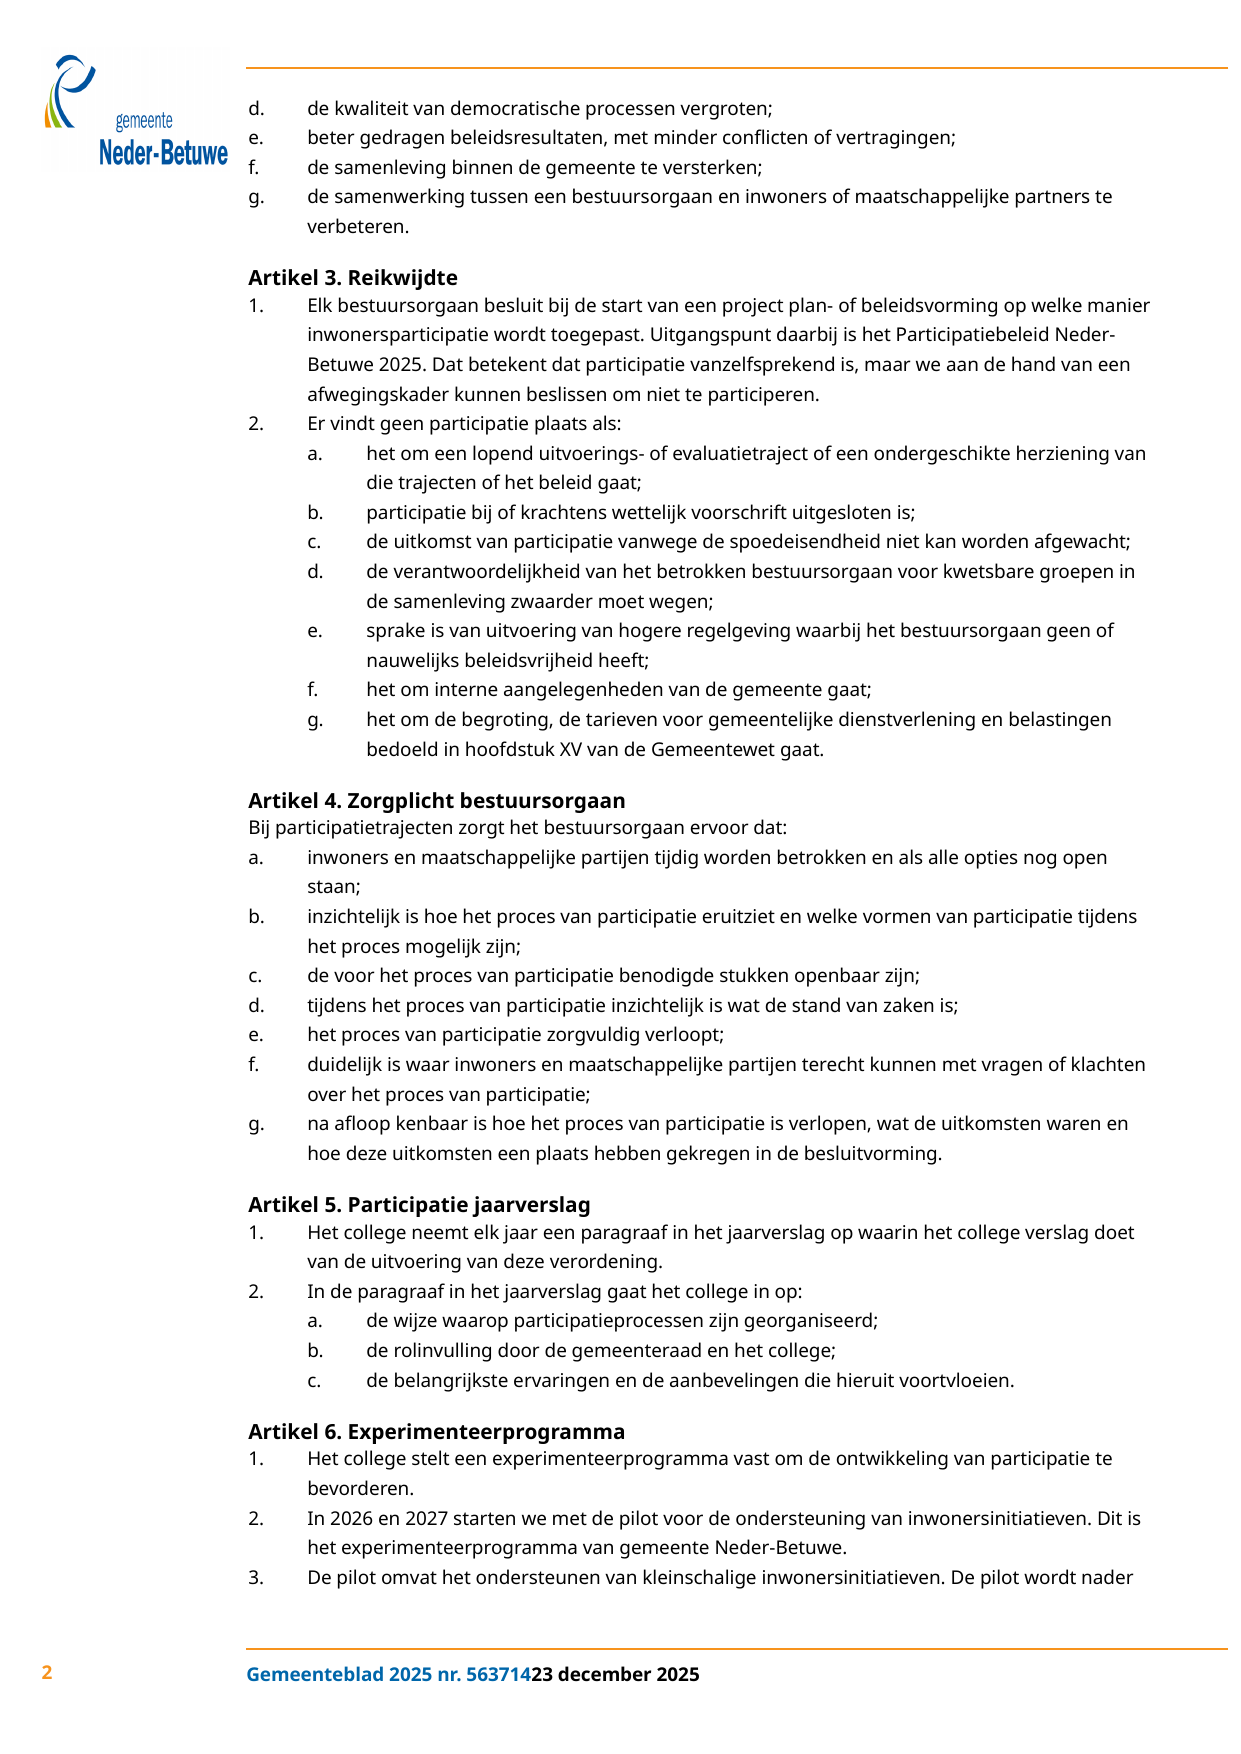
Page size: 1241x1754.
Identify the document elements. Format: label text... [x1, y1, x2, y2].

list inwoners en maatschappelijke partijen tijdig worden betrokken en als alle opties nog open staan; [248, 844, 1152, 899]
list het om een lopend uitvoerings- of evaluatietraject of een ondergeschikte herziening van die trajecten of het beleid gaat; [307, 440, 1152, 495]
list Het college stelt een experimenteerprogramma vast om de ontwikkeling van participatie te bevorderen. [248, 1446, 1152, 1501]
list beter gedragen beleidsresultaten, met minder conflicten of vertragingen; [248, 124, 1152, 150]
list Het college neemt elk jaar een paragraaf in het jaarverslag op waarin het college verslag doet van de uitvoering van deze verordening. [248, 1219, 1152, 1274]
list De pilot omvat het ondersteunen van kleinschalige inwonersinitiatieven. De pilot wordt nader [248, 1564, 1152, 1590]
list In de paragraaf in het jaarverslag gaat het college in op: [248, 1278, 1152, 1304]
list de wijze waarop participatieprocessen zijn georganiseerd; [307, 1308, 1152, 1333]
list het proces van participatie zorgvuldig verloopt; [248, 1022, 1152, 1047]
list tijdens het proces van participatie inzichtelijk is wat de stand van zaken is; [248, 992, 1152, 1018]
text Artikel 5. Participatie jaarverslag [248, 1190, 1152, 1219]
list Elk bestuursorgaan besluit bij de start van een project plan- of beleidsvorming op welke manier inwonersparticipatie wordt toegepast. Uitgangspunt daarbij is het Participatiebeleid Neder-Betuwe 2025. Dat betekent dat participatie vanzelfsprekend is, maar we aan de hand van een afwegingskader kunnen beslissen om niet te participeren. [248, 292, 1152, 406]
list duidelijk is waar inwoners en maatschappelijke partijen terecht kunnen met vragen of klachten over het proces van participatie; [248, 1051, 1152, 1107]
list de kwaliteit van democratische processen vergroten; [248, 95, 1152, 121]
list Er vindt geen participatie plaats als: [248, 410, 1152, 436]
list de rolinvulling door de gemeenteraad en het college; [307, 1337, 1152, 1363]
list de uitkomst van participatie vanwege de spoedeisendheid niet kan worden afgewacht; [307, 529, 1152, 554]
text Artikel 6. Experimenteerprogramma [248, 1417, 1152, 1446]
text Artikel 4. Zorgplicht bestuursorgaan [248, 786, 1152, 814]
text Artikel 3. Reikwijdte [248, 263, 1152, 292]
list de voor het proces van participatie benodigde stukken openbaar zijn; [248, 962, 1152, 988]
list In 2026 en 2027 starten we met de pilot voor de ondersteuning van inwonersinitiatieven. Dit is het experimenteerprogramma van gemeente Neder-Betuwe. [248, 1505, 1152, 1560]
list de belangrijkste ervaringen en de aanbevelingen die hieruit voortvloeien. [307, 1367, 1152, 1392]
list het om interne aangelegenheden van de gemeente gaat; [307, 677, 1152, 702]
list de verantwoordelijkheid van het betrokken bestuursorgaan voor kwetsbare groepen in de samenleving zwaarder moet wegen; [307, 558, 1152, 613]
list het om de begroting, de tarieven voor gemeentelijke dienstverlening en belastingen bedoeld in hoofdstuk XV van de Gemeentewet gaat. [307, 706, 1152, 761]
list participatie bij of krachtens wettelijk voorschrift uitgesloten is; [307, 499, 1152, 525]
list de samenleving binnen de gemeente te versterken; [248, 154, 1152, 180]
list sprake is van uitvoering van hogere regelgeving waarbij het bestuursorgaan geen of nauwelijks beleidsvrijheid heeft; [307, 617, 1152, 673]
list na afloop kenbaar is hoe het proces van participatie is verlopen, wat de uitkomsten waren en hoe deze uitkomsten een plaats hebben gekregen in de besluitvorming. [248, 1110, 1152, 1166]
list de samenwerking tussen een bestuursorgaan en inwoners of maatschappelijke partners te verbeteren. [248, 183, 1152, 239]
picture [41, 47, 231, 172]
list inzichtelijk is hoe het proces van participatie eruitziet en welke vormen van participatie tijdens het proces mogelijk zijn; [248, 903, 1152, 959]
text Bij participatietrajecten zorgt het bestuursorgaan ervoor dat: [248, 814, 1152, 840]
